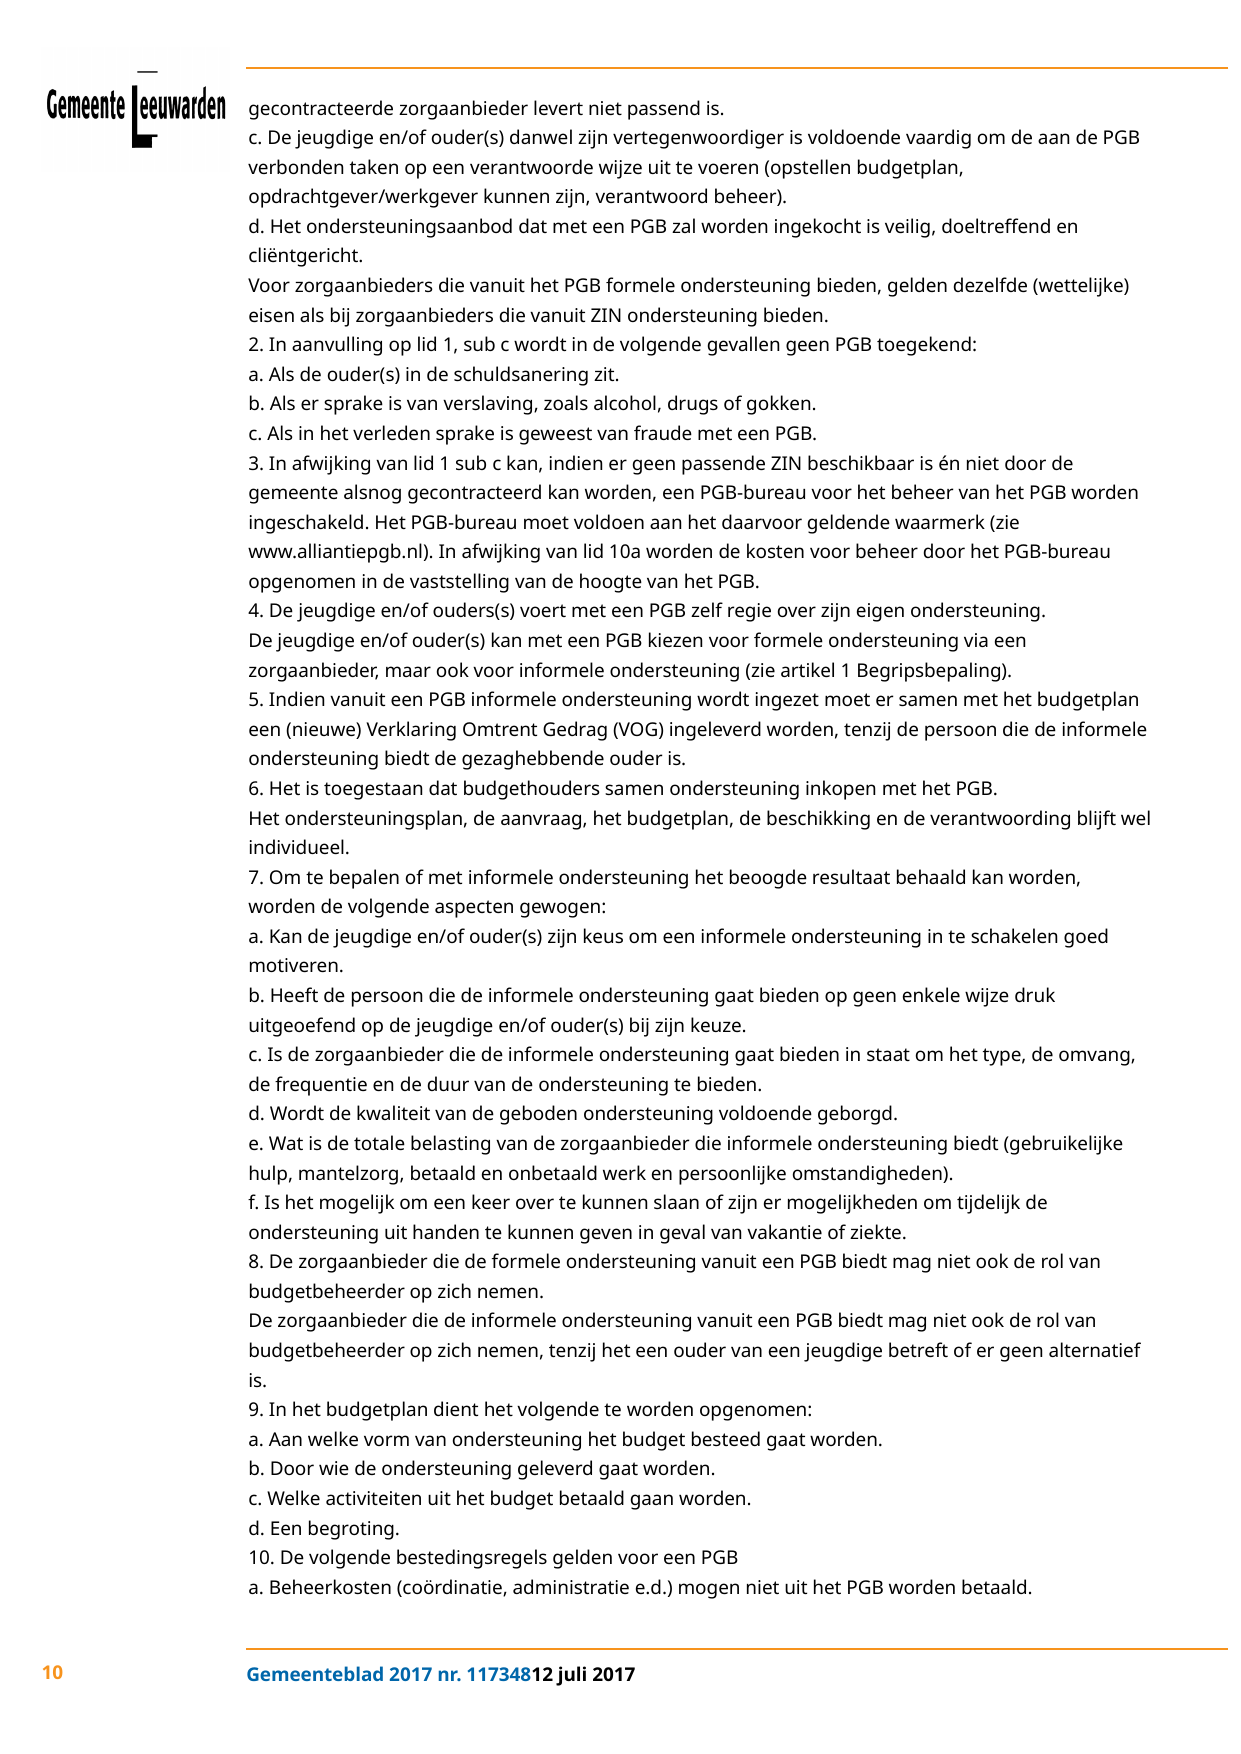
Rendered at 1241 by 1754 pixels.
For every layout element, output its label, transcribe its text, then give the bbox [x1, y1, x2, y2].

text 5. Indien vanuit een PGB informele ondersteuning wordt ingezet moet er samen met het budgetplan een (nieuwe) Verklaring Omtrent Gedrag (VOG) ingeleverd worden, tenzij de persoon die de informele ondersteuning biedt de gezaghebbende ouder is. [248, 686, 1152, 771]
text De jeugdige en/of ouder(s) kan met een PGB kiezen voor formele ondersteuning via een zorgaanbieder, maar ook voor informele ondersteuning (zie artikel 1 Begripsbepaling). [248, 627, 1152, 683]
text 10. De volgende bestedingsregels gelden voor een PGB [248, 1544, 1152, 1570]
text 8. De zorgaanbieder die de formele ondersteuning vanuit een PGB biedt mag niet ook de rol van budgetbeheerder op zich nemen. [248, 1248, 1152, 1304]
picture [41, 47, 231, 172]
text 2. In aanvulling op lid 1, sub c wordt in de volgende gevallen geen PGB toegekend: [248, 331, 1152, 357]
text a. Beheerkosten (coördinatie, administratie e.d.) mogen niet uit het PGB worden betaald. [248, 1574, 1152, 1600]
text c. Welke activiteiten uit het budget betaald gaan worden. [248, 1485, 1152, 1511]
text c. Is de zorgaanbieder die de informele ondersteuning gaat bieden in staat om het type, de omvang, de frequentie en de duur van de ondersteuning te bieden. [248, 1041, 1152, 1097]
text Voor zorgaanbieders die vanuit het PGB formele ondersteuning bieden, gelden dezelfde (wettelijke) eisen als bij zorgaanbieders die vanuit ZIN ondersteuning bieden. [248, 272, 1152, 328]
text a. Kan de jeugdige en/of ouder(s) zijn keus om een informele ondersteuning in te schakelen goed motiveren. [248, 923, 1152, 978]
text c. Als in het verleden sprake is geweest van fraude met een PGB. [248, 420, 1152, 446]
text 9. In het budgetplan dient het volgende te worden opgenomen: [248, 1396, 1152, 1422]
text 3. In afwijking van lid 1 sub c kan, indien er geen passende ZIN beschikbaar is én niet door de gemeente alsnog gecontracteerd kan worden, een PGB-bureau voor het beheer van het PGB worden ingeschakeld. Het PGB-bureau moet voldoen aan het daarvoor geldende waarmerk (zie www.alliantiepgb.nl). In afwijking van lid 10a worden de kosten voor beheer door het PGB-bureau opgenomen in de vaststelling van de hoogte van het PGB. [248, 450, 1152, 594]
text gecontracteerde zorgaanbieder levert niet passend is. [248, 95, 1152, 121]
text d. Wordt de kwaliteit van de geboden ondersteuning voldoende geborgd. [248, 1101, 1152, 1126]
text e. Wat is de totale belasting van de zorgaanbieder die informele ondersteuning biedt (gebruikelijke hulp, mantelzorg, betaald en onbetaald werk en persoonlijke omstandigheden). [248, 1130, 1152, 1186]
text d. Het ondersteuningsaanbod dat met een PGB zal worden ingekocht is veilig, doeltreffend en cliëntgericht. [248, 213, 1152, 268]
text De zorgaanbieder die de informele ondersteuning vanuit een PGB biedt mag niet ook de rol van budgetbeheerder op zich nemen, tenzij het een ouder van een jeugdige betreft of er geen alternatief is. [248, 1308, 1152, 1393]
text a. Aan welke vorm van ondersteuning het budget besteed gaat worden. [248, 1426, 1152, 1452]
text b. Als er sprake is van verslaving, zoals alcohol, drugs of gokken. [248, 391, 1152, 416]
text b. Door wie de ondersteuning geleverd gaat worden. [248, 1456, 1152, 1481]
text Het ondersteuningsplan, de aanvraag, het budgetplan, de beschikking en de verantwoording blijft wel individueel. [248, 805, 1152, 860]
text 6. Het is toegestaan dat budgethouders samen ondersteuning inkopen met het PGB. [248, 775, 1152, 801]
text d. Een begroting. [248, 1515, 1152, 1541]
text 4. De jeugdige en/of ouders(s) voert met een PGB zelf regie over zijn eigen ondersteuning. [248, 598, 1152, 623]
text b. Heeft de persoon die de informele ondersteuning gaat bieden op geen enkele wijze druk uitgeoefend op de jeugdige en/of ouder(s) bij zijn keuze. [248, 982, 1152, 1038]
text c. De jeugdige en/of ouder(s) danwel zijn vertegenwoordiger is voldoende vaardig om de aan de PGB verbonden taken op een verantwoorde wijze uit te voeren (opstellen budgetplan, opdrachtgever/werkgever kunnen zijn, verantwoord beheer). [248, 124, 1152, 209]
text f. Is het mogelijk om een keer over te kunnen slaan of zijn er mogelijkheden om tijdelijk de ondersteuning uit handen te kunnen geven in geval van vakantie of ziekte. [248, 1189, 1152, 1245]
text 7. Om te bepalen of met informele ondersteuning het beoogde resultaat behaald kan worden, worden de volgende aspecten gewogen: [248, 864, 1152, 919]
text a. Als de ouder(s) in de schuldsanering zit. [248, 361, 1152, 387]
